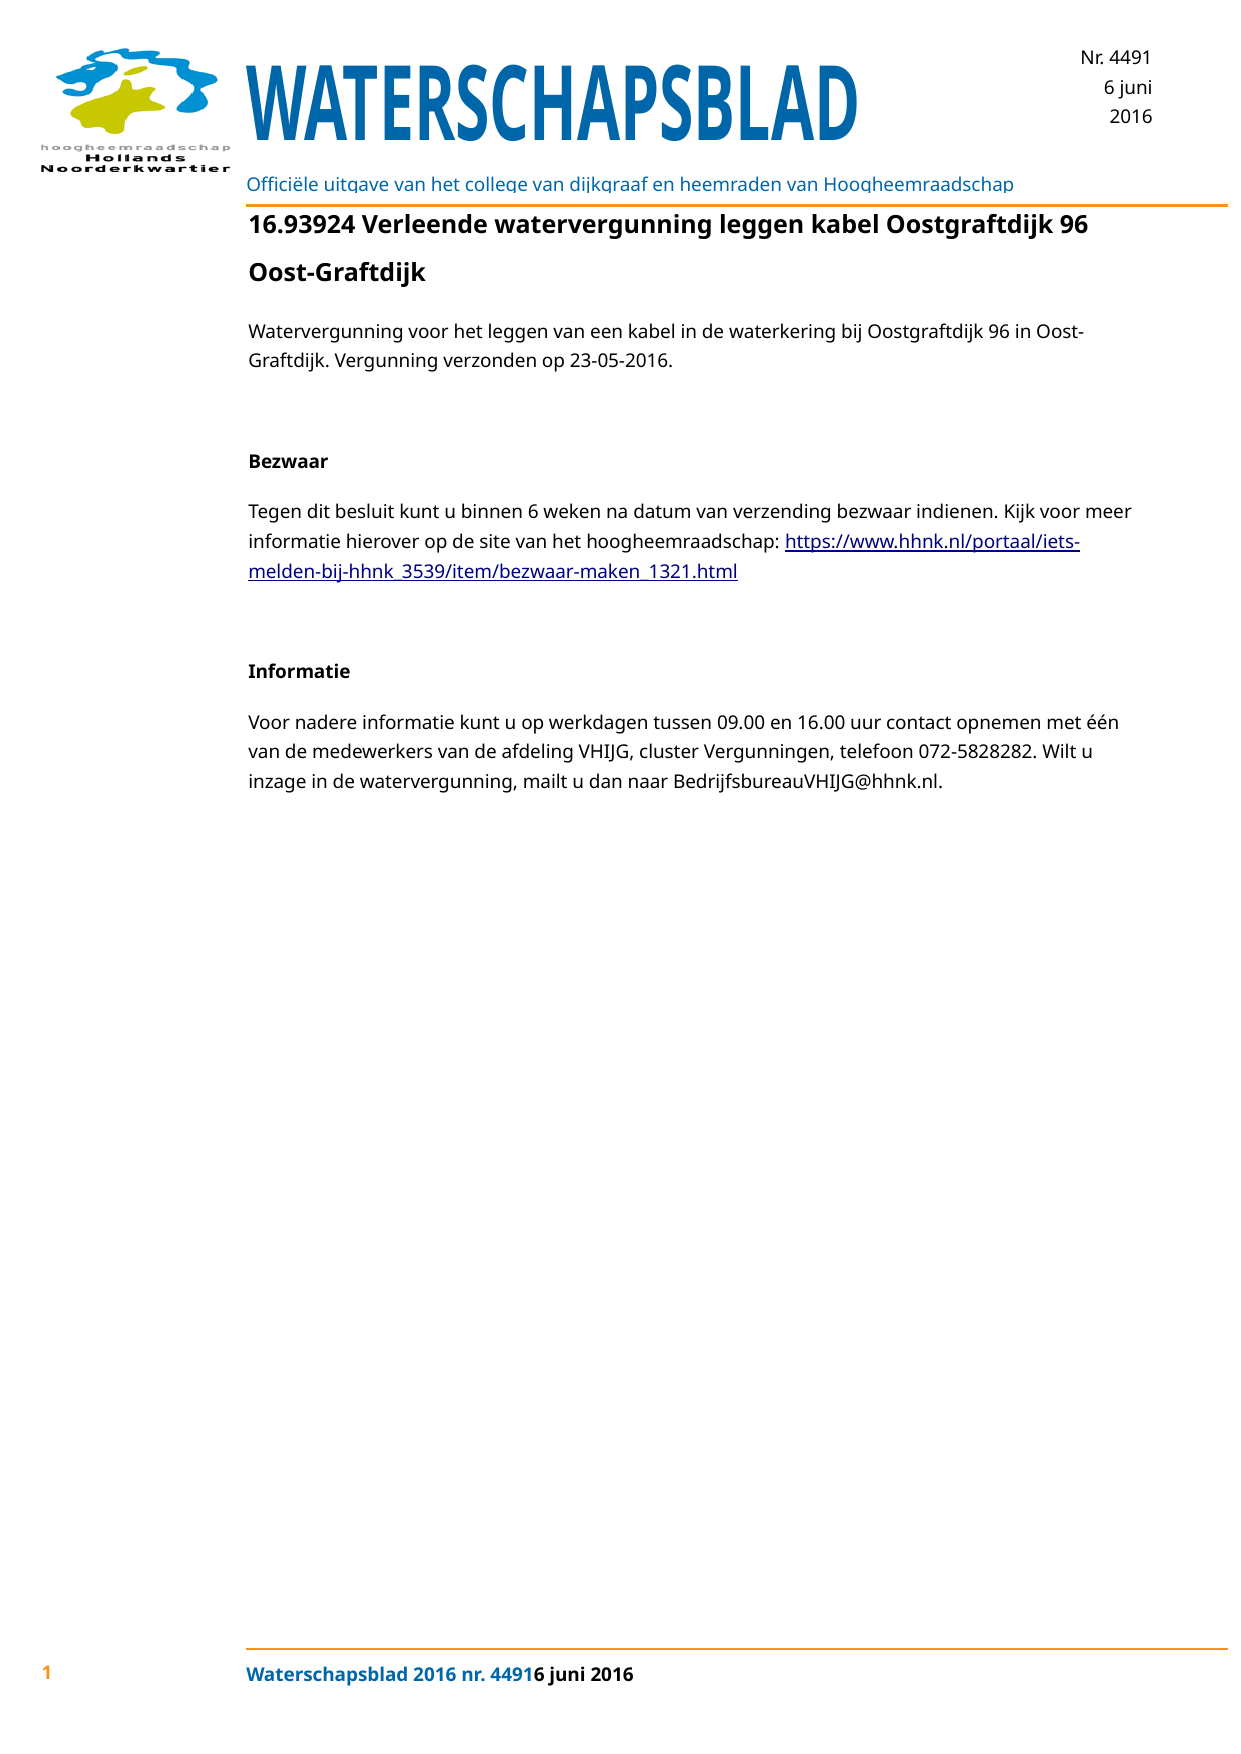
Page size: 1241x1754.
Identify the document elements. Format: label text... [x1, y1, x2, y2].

text Informatie [248, 659, 1152, 684]
picture [41, 47, 231, 172]
text Tegen dit besluit kunt u binnen 6 weken na datum van verzending bezwaar indienen. Kijk voor meer informatie hierover op de site van het hoogheemraadschap: https://www.hhnk.nl/portaal/iets-melden-bij-hhnk_3539/item/bezwaar-maken_1321.html [248, 499, 1152, 584]
text Bezwaar [248, 448, 1152, 474]
text Watervergunning voor het leggen van een kabel in de waterkering bij Oostgraftdijk 96 in Oost-Graftdijk. Vergunning verzonden op 23-05-2016. [248, 318, 1152, 373]
text Voor nadere informatie kunt u op werkdagen tussen 09.00 en 16.00 uur contact opnemen met één van de medewerkers van de afdeling VHIJG, cluster Vergunningen, telefoon 072-5828282. Wilt u inzage in de watervergunning, mailt u dan naar BedrijfsbureauVHIJG@hhnk.nl. [248, 709, 1152, 794]
text 16.93924 Verleende watervergunning leggen kabel Oostgraftdijk 96 Oost-Graftdijk [248, 207, 1152, 288]
